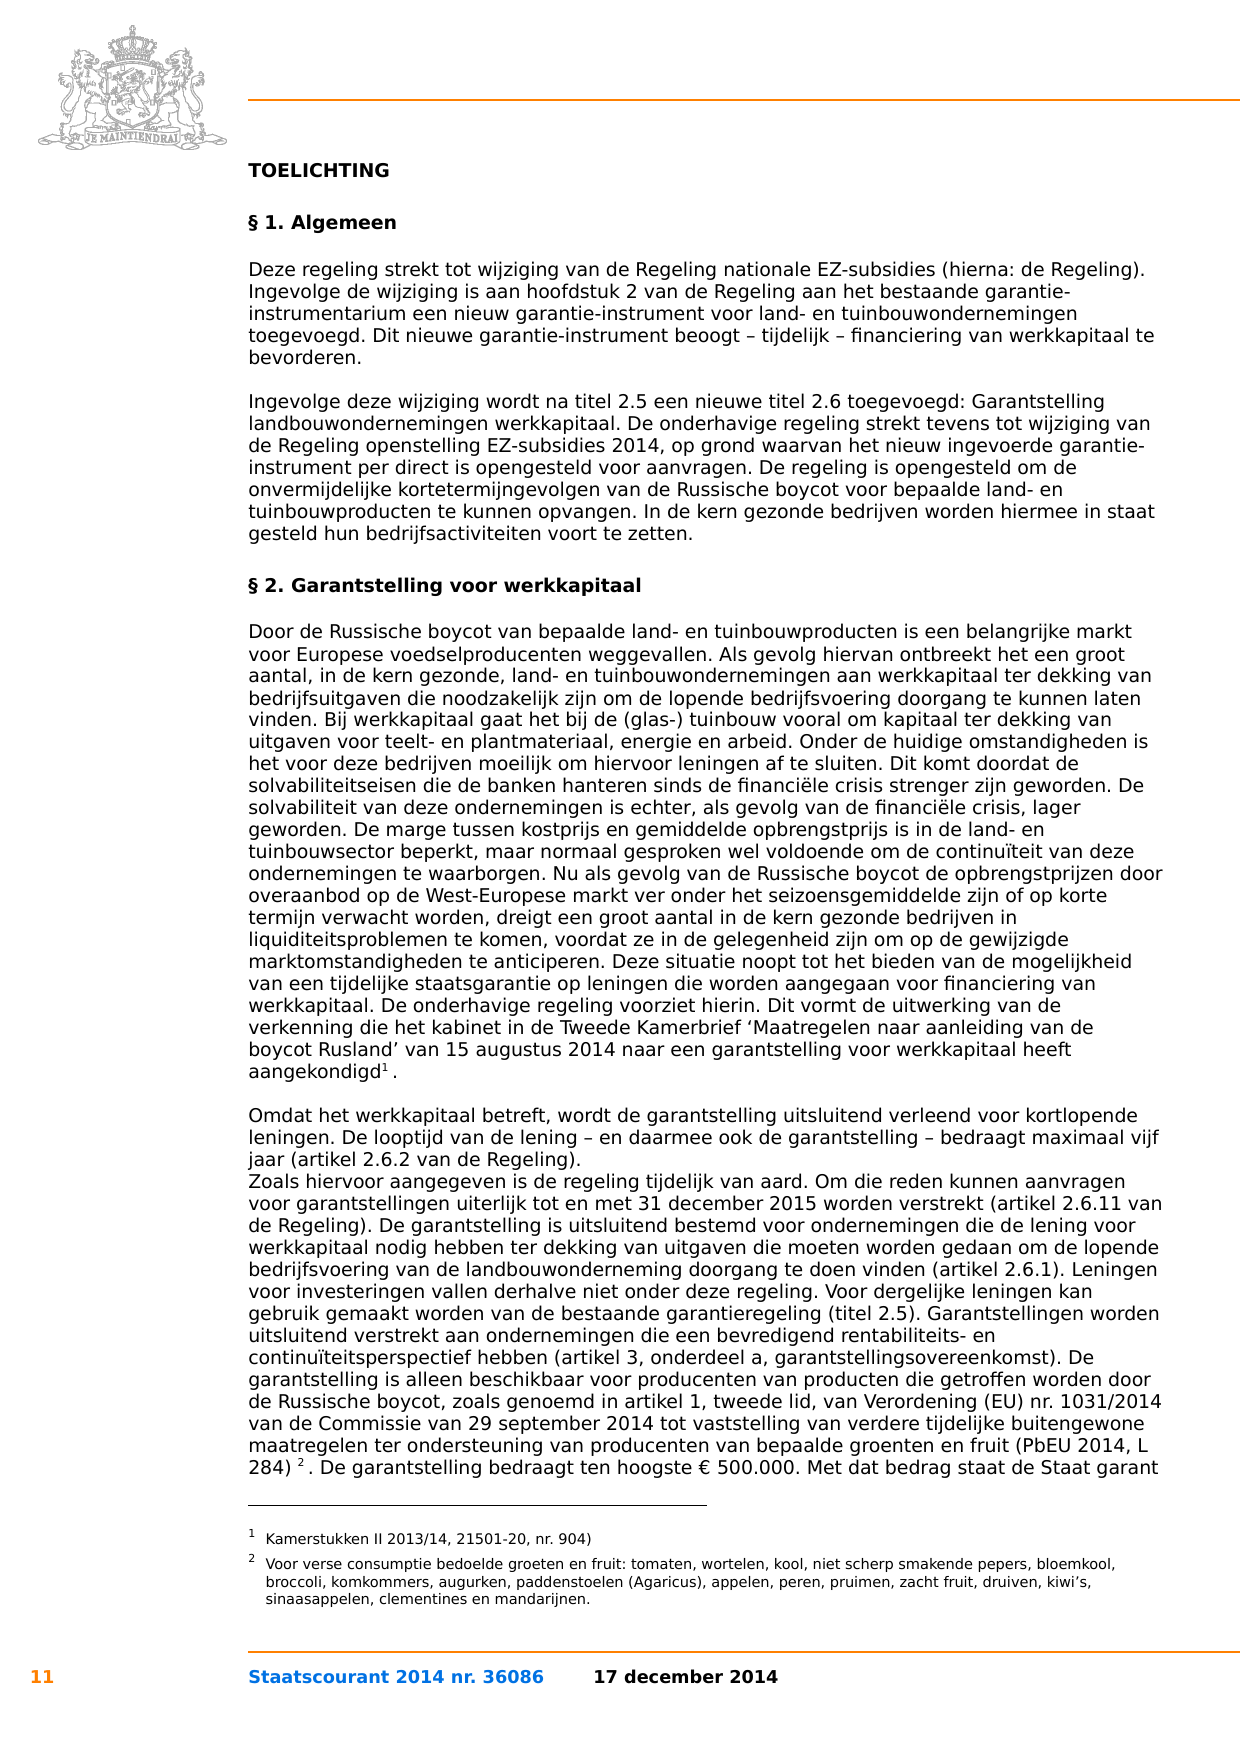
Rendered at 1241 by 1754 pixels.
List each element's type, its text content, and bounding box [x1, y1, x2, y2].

text Door de Russische boycot van bepaalde land- en tuinbouwproducten is een belangrijke markt voor Europese voedselproducenten weggevallen. Als gevolg hiervan ontbreekt het een groot aantal, in de kern gezonde, land- en tuinbouwondernemingen aan werkkapitaal ter dekking van bedrijfsuitgaven die noodzakelijk zijn om de lopende bedrijfsvoering doorgang te kunnen laten vinden. Bij werkkapitaal gaat het bij de (glas-) tuinbouw vooral om kapitaal ter dekking van uitgaven voor teelt- en plantmateriaal, energie en arbeid. Onder de huidige omstandigheden is het voor deze bedrijven moeilijk om hiervoor leningen af te sluiten. Dit komt doordat de solvabiliteitseisen die de banken hanteren sinds de financiële crisis strenger zijn geworden. De solvabiliteit van deze ondernemingen is echter, als gevolg van de financiële crisis, lager geworden. De marge tussen kostprijs en gemiddelde opbrengstprijs is in de land- en tuinbouwsector beperkt, maar normaal gesproken wel voldoende om de continuïteit van deze ondernemingen te waarborgen. Nu als gevolg van de Russische boycot de opbrengstprijzen door overaanbod op de West-Europese markt ver onder het seizoensgemiddelde zijn of op korte termijn verwacht worden, dreigt een groot aantal in de kern gezonde bedrijven in liquiditeitsproblemen te komen, voordat ze in de gelegenheid zijn om op de gewijzigde marktomstandigheden te anticiperen. Deze situatie noopt tot het bieden van de mogelijkheid van een tijdelijke staatsgarantie op leningen die worden aangegaan voor financiering van werkkapitaal. De onderhavige regeling voorziet hierin. Dit vormt de uitwerking van de verkenning die het kabinet in de Tweede Kamerbrief ‘Maatregelen naar aanleiding van de boycot Rusland’ van 15 augustus 2014 naar een garantstelling voor werkkapitaal heeft aangekondigd. [248, 621, 1163, 1083]
text Zoals hiervoor aangegeven is de regeling tijdelijk van aard. Om die reden kunnen aanvragen voor garantstellingen uiterlijk tot en met 31 december 2015 worden verstrekt (artikel 2.6.11 van de Regeling). De garantstelling is uitsluitend bestemd voor ondernemingen die de lening voor werkkapitaal nodig hebben ter dekking van uitgaven die moeten worden gedaan om de lopende bedrijfsvoering van de landbouwonderneming doorgang te doen vinden (artikel 2.6.1). Leningen voor investeringen vallen derhalve niet onder deze regeling. Voor dergelijke leningen kan gebruik gemaakt worden van de bestaande garantieregeling (titel 2.5). Garantstellingen worden uitsluitend verstrekt aan ondernemingen die een bevredigend rentabiliteits- en continuïteitsperspectief hebben (artikel 3, onderdeel a, garantstellingsovereenkomst). De garantstelling is alleen beschikbaar voor producenten van producten die getroffen worden door de Russische boycot, zoals genoemd in artikel 1, tweede lid, van Verordening (EU) nr. 1031/2014 van de Commissie van 29 september 2014 tot vaststelling van verdere tijdelijke buitengewone maatregelen ter ondersteuning van producenten van bepaalde groenten en fruit (PbEU 2014, L 284) . De garantstelling bedraagt ten hoogste € 500.000. Met dat bedrag staat de Staat garant [248, 1171, 1163, 1478]
text Deze regeling strekt tot wijziging van de Regeling nationale EZ-subsidies (hierna: de Regeling). Ingevolge de wijziging is aan hoofdstuk 2 van de Regeling aan het bestaande garantie-instrumentarium een nieuw garantie-instrument voor land- en tuinbouwondernemingen toegevoegd. Dit nieuwe garantie-instrument beoogt – tijdelijk – financiering van werkkapitaal te bevorderen. [248, 259, 1163, 369]
picture [38, 25, 227, 150]
subtitle TOELICHTING [248, 160, 1163, 182]
text Omdat het werkkapitaal betreft, wordt de garantstelling uitsluitend verleend voor kortlopende leningen. De looptijd van de lening – en daarmee ook de garantstelling – bedraagt maximaal vijf jaar (artikel 2.6.2 van de Regeling). [248, 1105, 1163, 1171]
text Ingevolge deze wijziging wordt na titel 2.5 een nieuwe titel 2.6 toegevoegd: Garantstelling landbouwondernemingen werkkapitaal. De onderhavige regeling strekt tevens tot wijziging van de Regeling openstelling EZ-subsidies 2014, op grond waarvan het nieuw ingevoerde garantie-instrument per direct is opengesteld voor aanvragen. De regeling is opengesteld om de onvermijdelijke kortetermijngevolgen van de Russische boycot voor bepaalde land- en tuinbouwproducten te kunnen opvangen. In de kern gezonde bedrijven worden hiermee in staat gesteld hun bedrijfsactiviteiten voort te zetten. [248, 391, 1163, 544]
text Voor verse consumptie bedoelde groeten en fruit: tomaten, wortelen, kool, niet scherp smakende pepers, bloemkool, broccoli, komkommers, augurken, paddenstoelen (Agaricus), appelen, peren, pruimen, zacht fruit, druiven, kiwi’s, sinaasappelen, clementines en mandarijnen. [248, 1552, 1163, 1608]
subtitle § 2. Garantstelling voor werkkapitaal [248, 574, 1163, 596]
subtitle § 1. Algemeen [248, 212, 1163, 234]
text Kamerstukken II 2013/14, 21501-20, nr. 904) [248, 1527, 1163, 1549]
